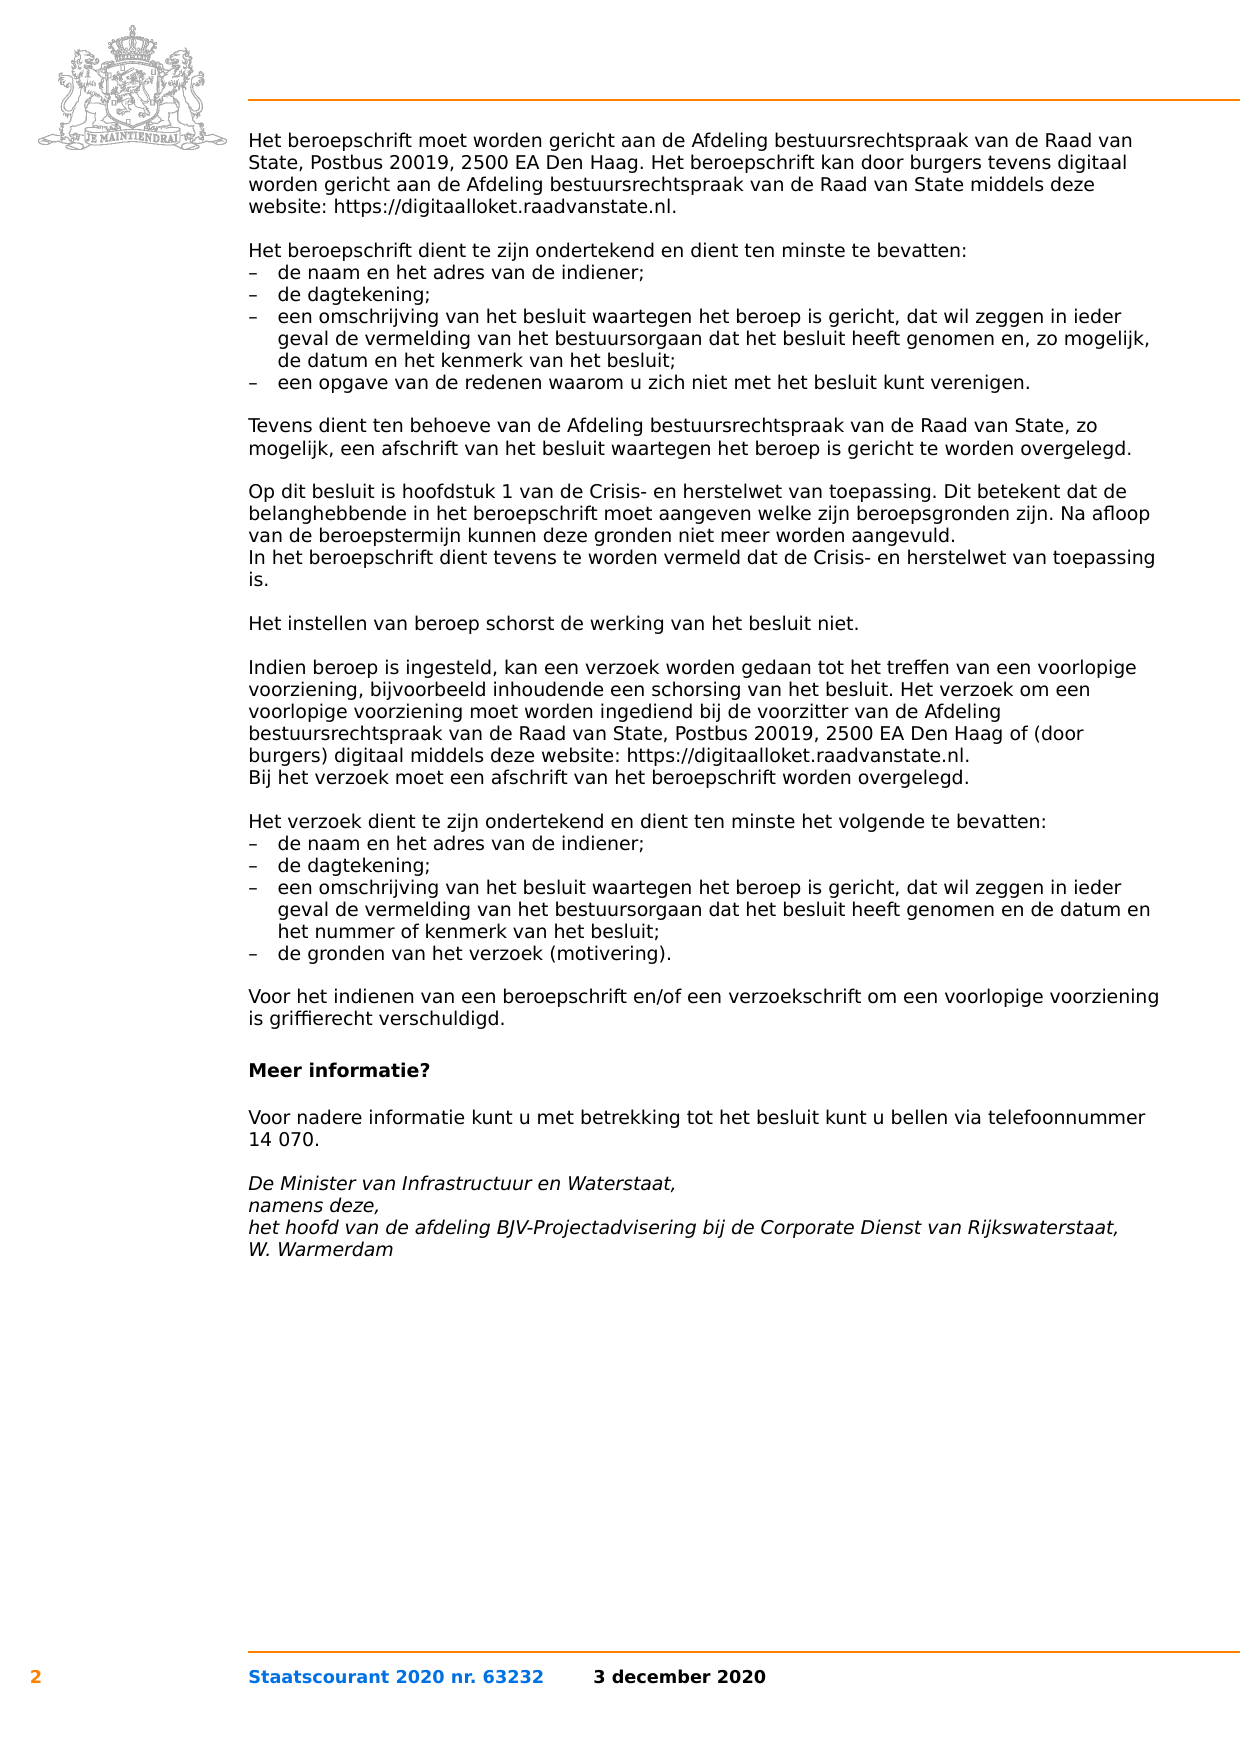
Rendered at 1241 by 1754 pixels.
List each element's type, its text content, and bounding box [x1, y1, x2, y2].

text Het beroepschrift moet worden gericht aan de Afdeling bestuursrechtspraak van de Raad van State, Postbus 20019, 2500 EA Den Haag. Het beroepschrift kan door burgers tevens digitaal worden gericht aan de Afdeling bestuursrechtspraak van de Raad van State middels deze website: https://digitaalloket.raadvanstate.nl. [248, 130, 1163, 218]
text Bij het verzoek moet een afschrift van het beroepschrift worden overgelegd. [248, 767, 1163, 789]
text Tevens dient ten behoeve van de Afdeling bestuursrechtspraak van de Raad van State, zo mogelijk, een afschrift van het besluit waartegen het beroep is gericht te worden overgelegd. [248, 415, 1163, 459]
text – een omschrijving van het besluit waartegen het beroep is gericht, dat wil zeggen in ieder geval de vermelding van het bestuursorgaan dat het besluit heeft genomen en de datum en het nummer of kenmerk van het besluit; [248, 877, 1163, 942]
text – een omschrijving van het besluit waartegen het beroep is gericht, dat wil zeggen in ieder geval de vermelding van het bestuursorgaan dat het besluit heeft genomen en, zo mogelijk, de datum en het kenmerk van het besluit; [248, 306, 1163, 372]
text Indien beroep is ingesteld, kan een verzoek worden gedaan tot het treffen van een voorlopige voorziening, bijvoorbeeld inhoudende een schorsing van het besluit. Het verzoek om een voorlopige voorziening moet worden ingediend bij de voorzitter van de Afdeling bestuursrechtspraak van de Raad van State, Postbus 20019, 2500 EA Den Haag of (door burgers) digitaal middels deze website: https://digitaalloket.raadvanstate.nl. [248, 657, 1163, 767]
text Het instellen van beroep schorst de werking van het besluit niet. [248, 613, 1163, 635]
text – de naam en het adres van de indiener; [248, 262, 1163, 284]
subtitle Meer informatie? [248, 1060, 1163, 1082]
text – de dagtekening; [248, 854, 1163, 877]
text Voor nadere informatie kunt u met betrekking tot het besluit kunt u bellen via telefoonnummer 14 070. [248, 1107, 1163, 1151]
text Het verzoek dient te zijn ondertekend en dient ten minste het volgende te bevatten: [248, 811, 1163, 833]
text – de naam en het adres van de indiener; [248, 833, 1163, 854]
text In het beroepschrift dient tevens te worden vermeld dat de Crisis- en herstelwet van toepassing is. [248, 547, 1163, 591]
text Het beroepschrift dient te zijn ondertekend en dient ten minste te bevatten: [248, 240, 1163, 262]
text De Minister van Infrastructuur en Waterstaat, namens deze, het hoofd van de afdeling BJV-Projectadvisering bij de Corporate Dienst van Rijkswaterstaat, W. Warmerdam [248, 1173, 1163, 1261]
text Op dit besluit is hoofdstuk 1 van de Crisis- en herstelwet van toepassing. Dit betekent dat de belanghebbende in het beroepschrift moet aangeven welke zijn beroepsgronden zijn. Na afloop van de beroepstermijn kunnen deze gronden niet meer worden aangevuld. [248, 481, 1163, 547]
text – de dagtekening; [248, 284, 1163, 306]
picture [38, 25, 227, 150]
text Voor het indienen van een beroepschrift en/of een verzoekschrift om een voorlopige voorziening is griffierecht verschuldigd. [248, 986, 1163, 1030]
text – de gronden van het verzoek (motivering). [248, 942, 1163, 964]
text – een opgave van de redenen waarom u zich niet met het besluit kunt verenigen. [248, 372, 1163, 393]
